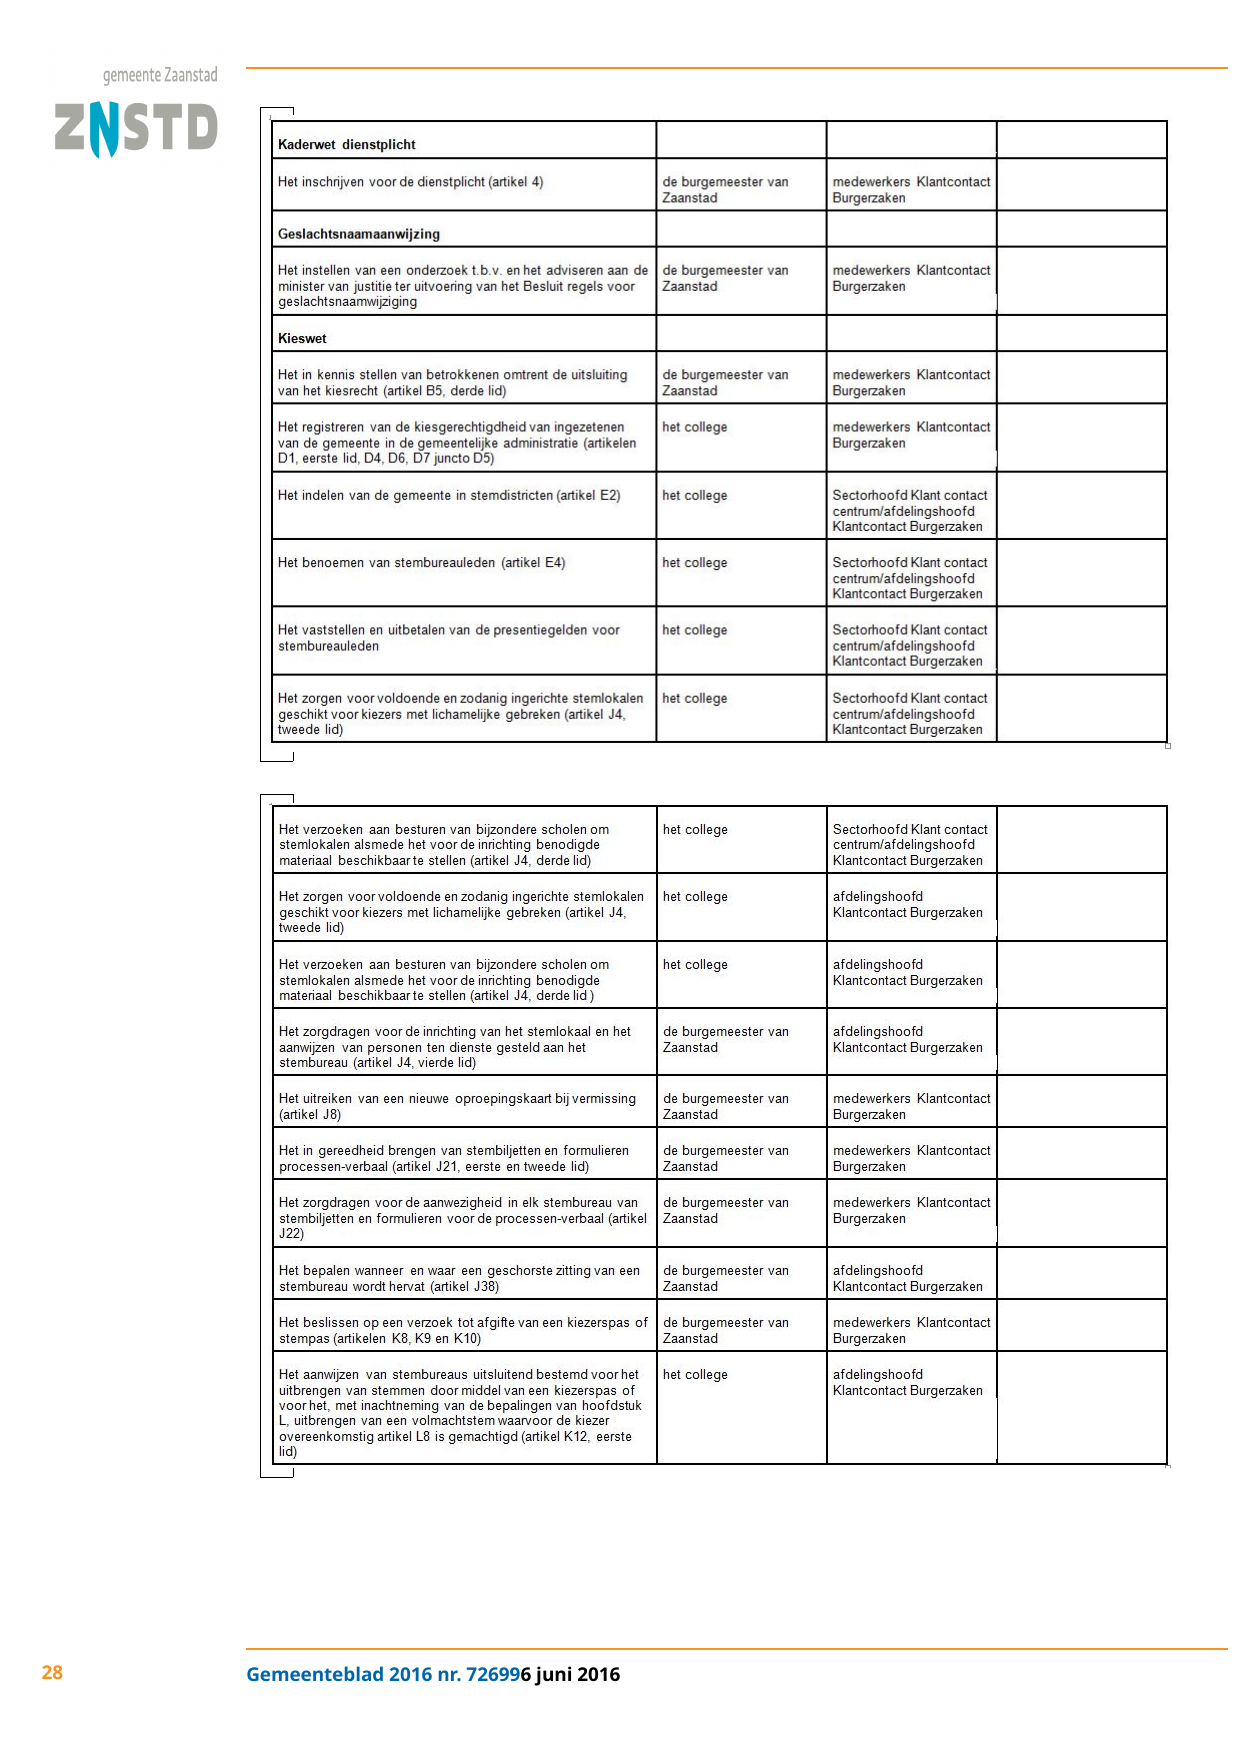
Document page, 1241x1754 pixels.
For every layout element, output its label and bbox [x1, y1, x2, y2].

picture [268, 115, 1173, 752]
picture [41, 47, 231, 172]
picture [268, 803, 1173, 1468]
